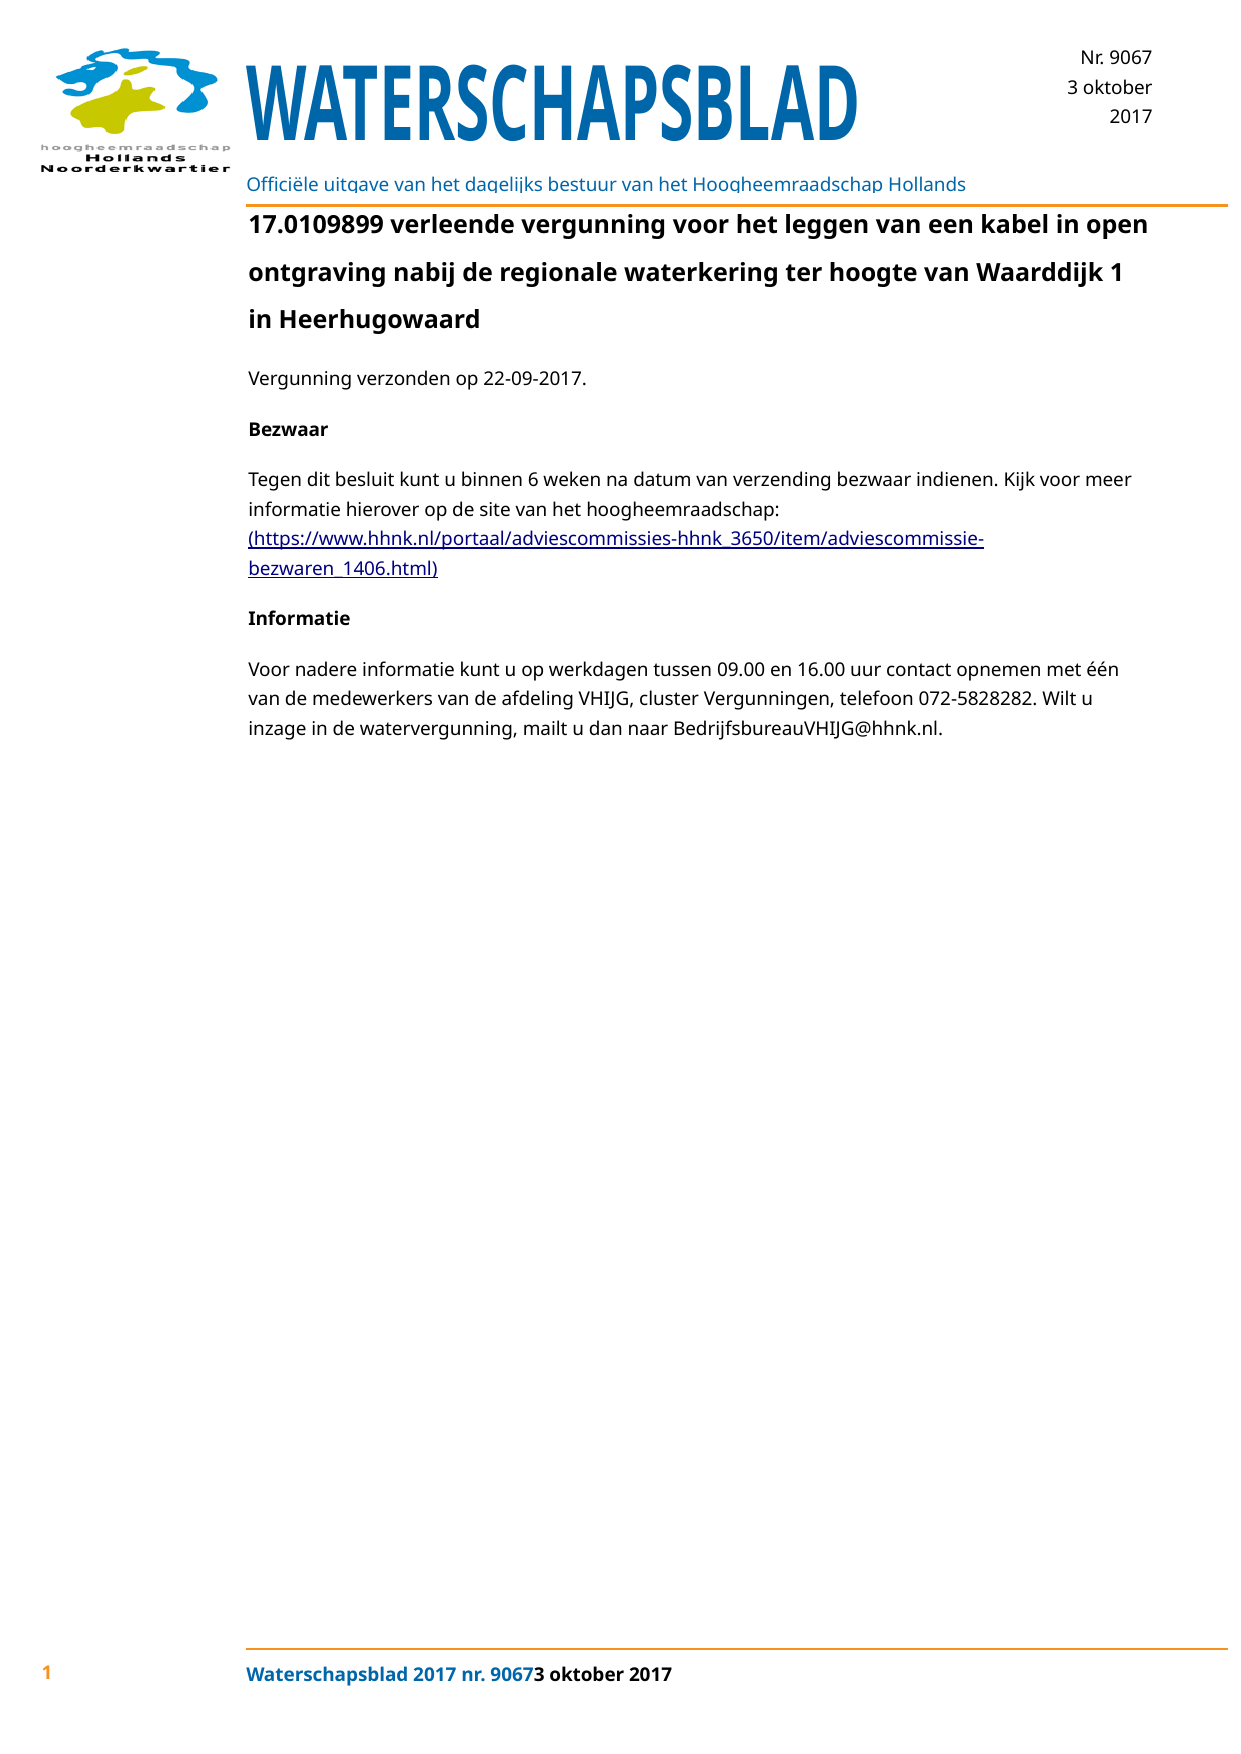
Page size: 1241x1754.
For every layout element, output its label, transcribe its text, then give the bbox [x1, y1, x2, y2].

text Informatie [248, 606, 1152, 631]
text Tegen dit besluit kunt u binnen 6 weken na datum van verzending bezwaar indienen. Kijk voor meer informatie hierover op de site van het hoogheemraadschap: (https://www.hhnk.nl/portaal/adviescommissies-hhnk_3650/item/adviescommissie-bezwaren_1406.html) [248, 466, 1152, 581]
picture [41, 47, 231, 172]
text 17.0109899 verleende vergunning voor het leggen van een kabel in open ontgraving nabij de regionale waterkering ter hoogte van Waarddijk 1 in Heerhugowaard [248, 207, 1152, 336]
text Vergunning verzonden op 22-09-2017. [248, 366, 1152, 391]
text Bezwaar [248, 416, 1152, 442]
text Voor nadere informatie kunt u op werkdagen tussen 09.00 en 16.00 uur contact opnemen met één van de medewerkers van de afdeling VHIJG, cluster Vergunningen, telefoon 072-5828282. Wilt u inzage in de watervergunning, mailt u dan naar BedrijfsbureauVHIJG@hhnk.nl. [248, 656, 1152, 741]
